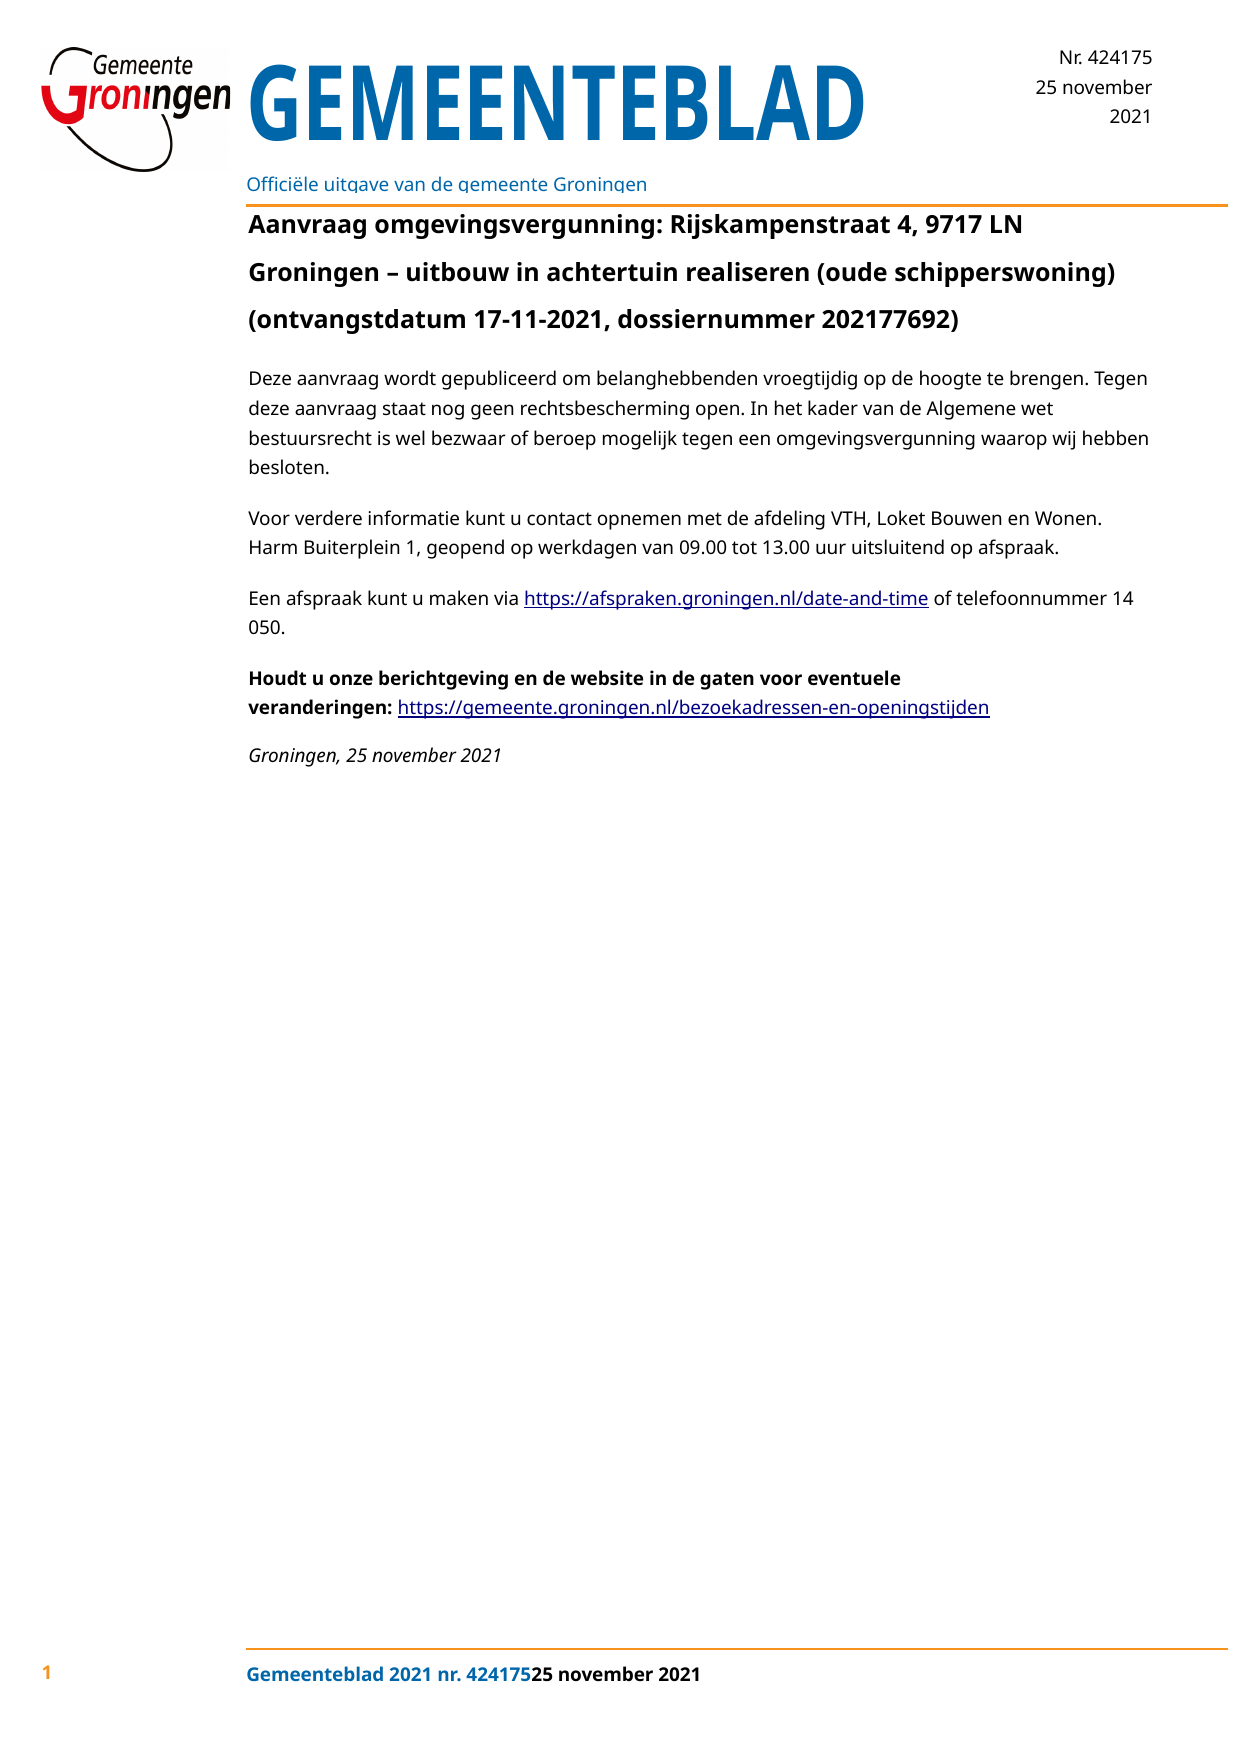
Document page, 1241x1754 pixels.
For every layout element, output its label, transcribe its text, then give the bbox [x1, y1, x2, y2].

text Een afspraak kunt u maken via https://afspraken.groningen.nl/date-and-time of telefoonnummer 14 050. [248, 585, 1152, 640]
text Houdt u onze berichtgeving en de website in de gaten voor eventuele veranderingen: https://gemeente.groningen.nl/bezoekadressen-en-openingstijden [248, 665, 1152, 720]
text Groningen, 25 november 2021 [248, 742, 1152, 768]
picture [41, 47, 231, 172]
text Voor verdere informatie kunt u contact opnemen met de afdeling VTH, Loket Bouwen en Wonen. Harm Buiterplein 1, geopend op werkdagen van 09.00 tot 13.00 uur uitsluitend op afspraak. [248, 505, 1152, 560]
text Deze aanvraag wordt gepubliceerd om belanghebbenden vroegtijdig op de hoogte te brengen. Tegen deze aanvraag staat nog geen rechtsbescherming open. In het kader van de Algemene wet bestuursrecht is wel bezwaar of beroep mogelijk tegen een omgevingsvergunning waarop wij hebben besloten. [248, 366, 1152, 480]
text Aanvraag omgevingsvergunning: Rijskampenstraat 4, 9717 LN Groningen – uitbouw in achtertuin realiseren (oude schipperswoning) (ontvangstdatum 17-11-2021, dossiernummer 202177692) [248, 207, 1152, 336]
